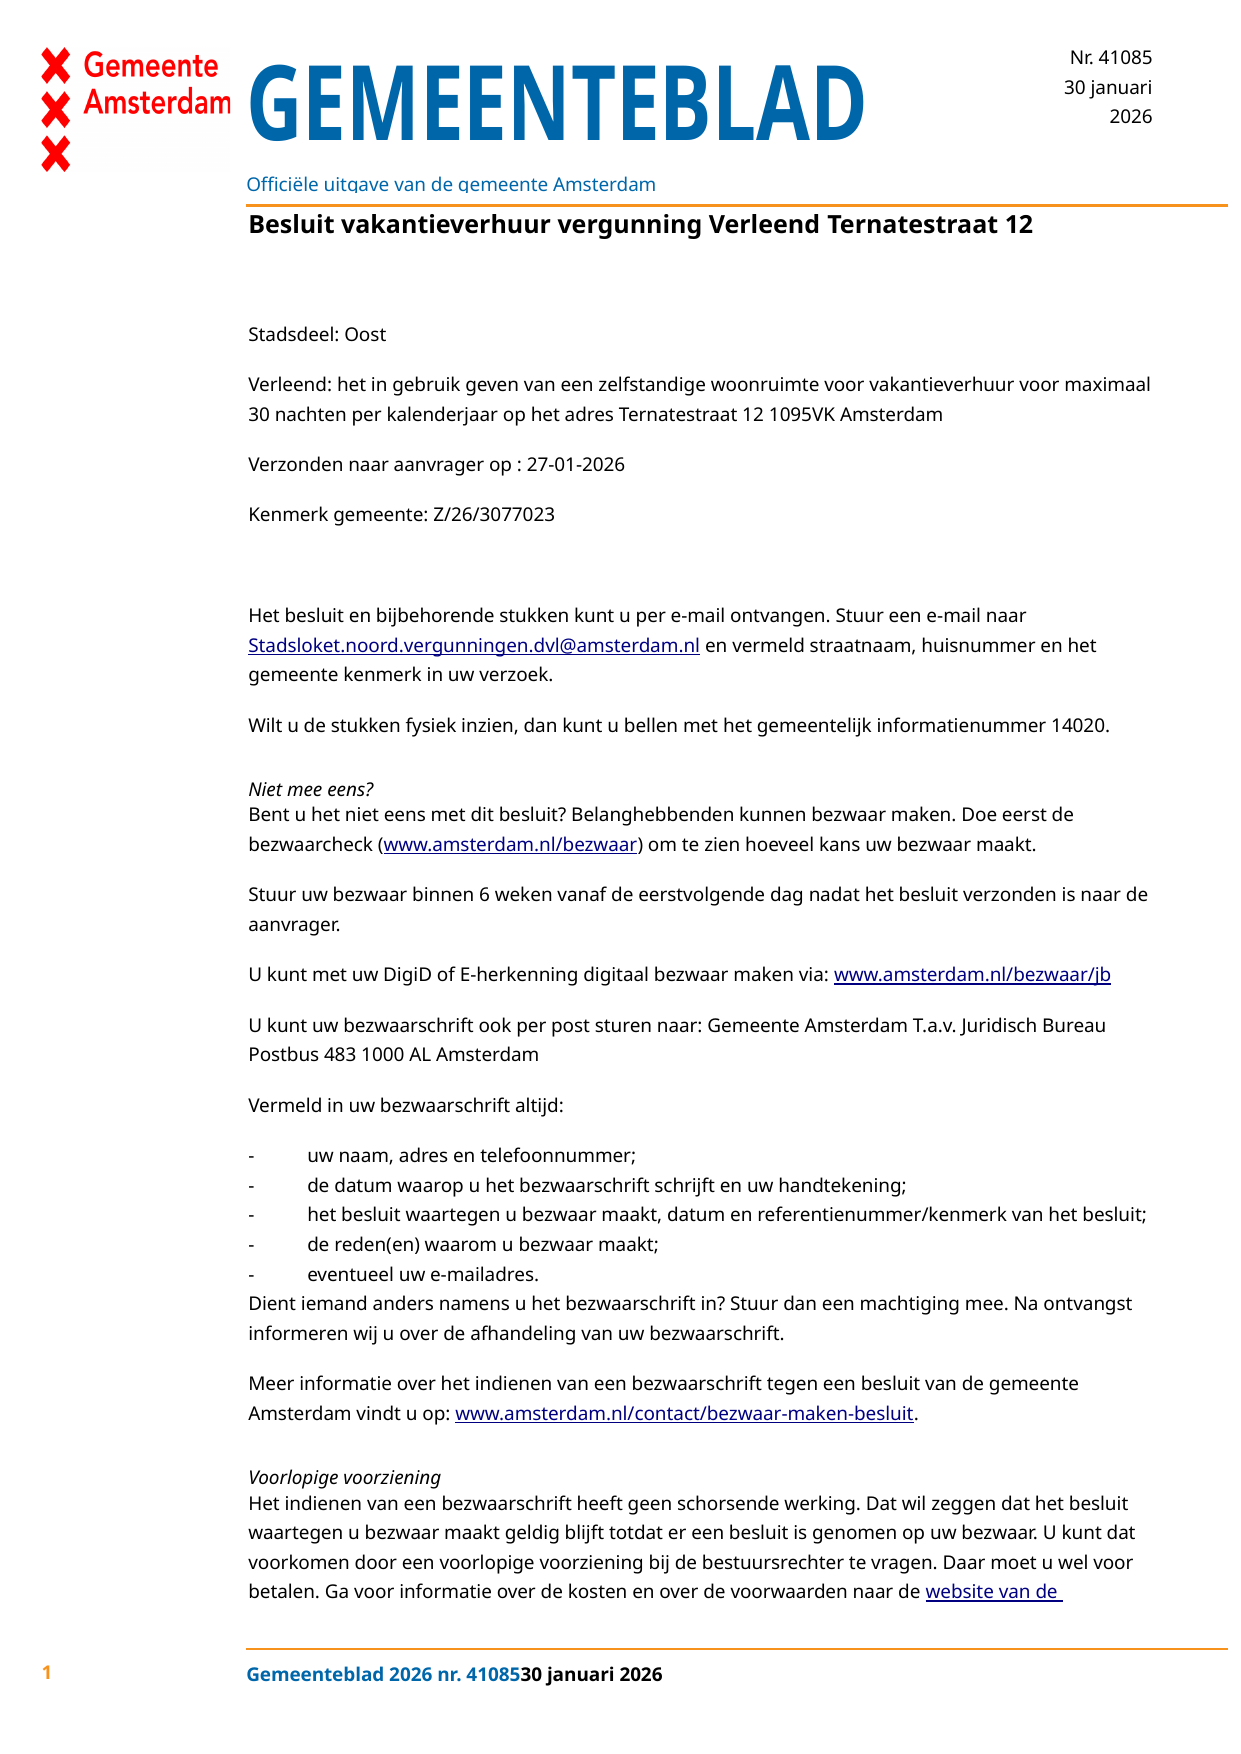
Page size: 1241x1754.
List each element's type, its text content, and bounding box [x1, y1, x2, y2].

text Stuur uw bezwaar binnen 6 weken vanaf de eerstvolgende dag nadat het besluit verzonden is naar de aanvrager. [248, 882, 1152, 937]
list het besluit waartegen u bezwaar maakt, datum en referentienummer/kenmerk van het besluit; [248, 1202, 1152, 1227]
text Dient iemand anders namens u het bezwaarschrift in? Stuur dan een machtiging mee. Na ontvangst informeren wij u over de afhandeling van uw bezwaarschrift. [248, 1290, 1152, 1346]
text Stadsdeel: Oost [248, 321, 1152, 346]
text Verzonden naar aanvrager op : 27-01-2026 [248, 451, 1152, 477]
list uw naam, adres en telefoonnummer; [248, 1142, 1152, 1168]
text Kenmerk gemeente: Z/26/3077023 [248, 502, 1152, 527]
text Het indienen van een bezwaarschrift heeft geen schorsende werking. Dat wil zeggen dat het besluit waartegen u bezwaar maakt geldig blijft totdat er een besluit is genomen op uw bezwaar. U kunt dat voorkomen door een voorlopige voorziening bij de bestuursrechter te vragen. Daar moet u wel voor betalen. Ga voor informatie over de kosten en over de voorwaarden naar de website van de [248, 1490, 1152, 1604]
text U kunt uw bezwaarschrift ook per post sturen naar: Gemeente Amsterdam T.a.v. Juridisch Bureau Postbus 483 1000 AL Amsterdam [248, 1012, 1152, 1067]
text Verleend: het in gebruik geven van een zelfstandige woonruimte voor vakantieverhuur voor maximaal 30 nachten per kalenderjaar op het adres Ternatestraat 12 1095VK Amsterdam [248, 371, 1152, 426]
list de datum waarop u het bezwaarschrift schrijft en uw handtekening; [248, 1172, 1152, 1198]
text Wilt u de stukken fysiek inzien, dan kunt u bellen met het gemeentelijk informatienummer 14020. [248, 712, 1152, 738]
text Niet mee eens? [248, 776, 1152, 802]
text Het besluit en bijbehorende stukken kunt u per e-mail ontvangen. Stuur een e-mail naar Stadsloket.noord.vergunningen.dvl@amsterdam.nl en vermeld straatnaam, huisnummer en het gemeente kenmerk in uw verzoek. [248, 602, 1152, 687]
list eventueel uw e-mailadres. [248, 1261, 1152, 1287]
list de reden(en) waarom u bezwaar maakt; [248, 1231, 1152, 1257]
text Bent u het niet eens met dit besluit? Belanghebbenden kunnen bezwaar maken. Doe eerst de bezwaarcheck (www.amsterdam.nl/bezwaar) om te zien hoeveel kans uw bezwaar maakt. [248, 802, 1152, 857]
text Besluit vakantieverhuur vergunning Verleend Ternatestraat 12 [248, 207, 1152, 241]
text Meer informatie over het indienen van een bezwaarschrift tegen een besluit van de gemeente Amsterdam vindt u op: www.amsterdam.nl/contact/bezwaar-maken-besluit. [248, 1370, 1152, 1426]
picture [41, 47, 231, 172]
text Voorlopige voorziening [248, 1464, 1152, 1490]
text Vermeld in uw bezwaarschrift altijd: [248, 1092, 1152, 1118]
text U kunt met uw DigiD of E-herkenning digitaal bezwaar maken via: www.amsterdam.nl/bezwaar/jb [248, 962, 1152, 987]
